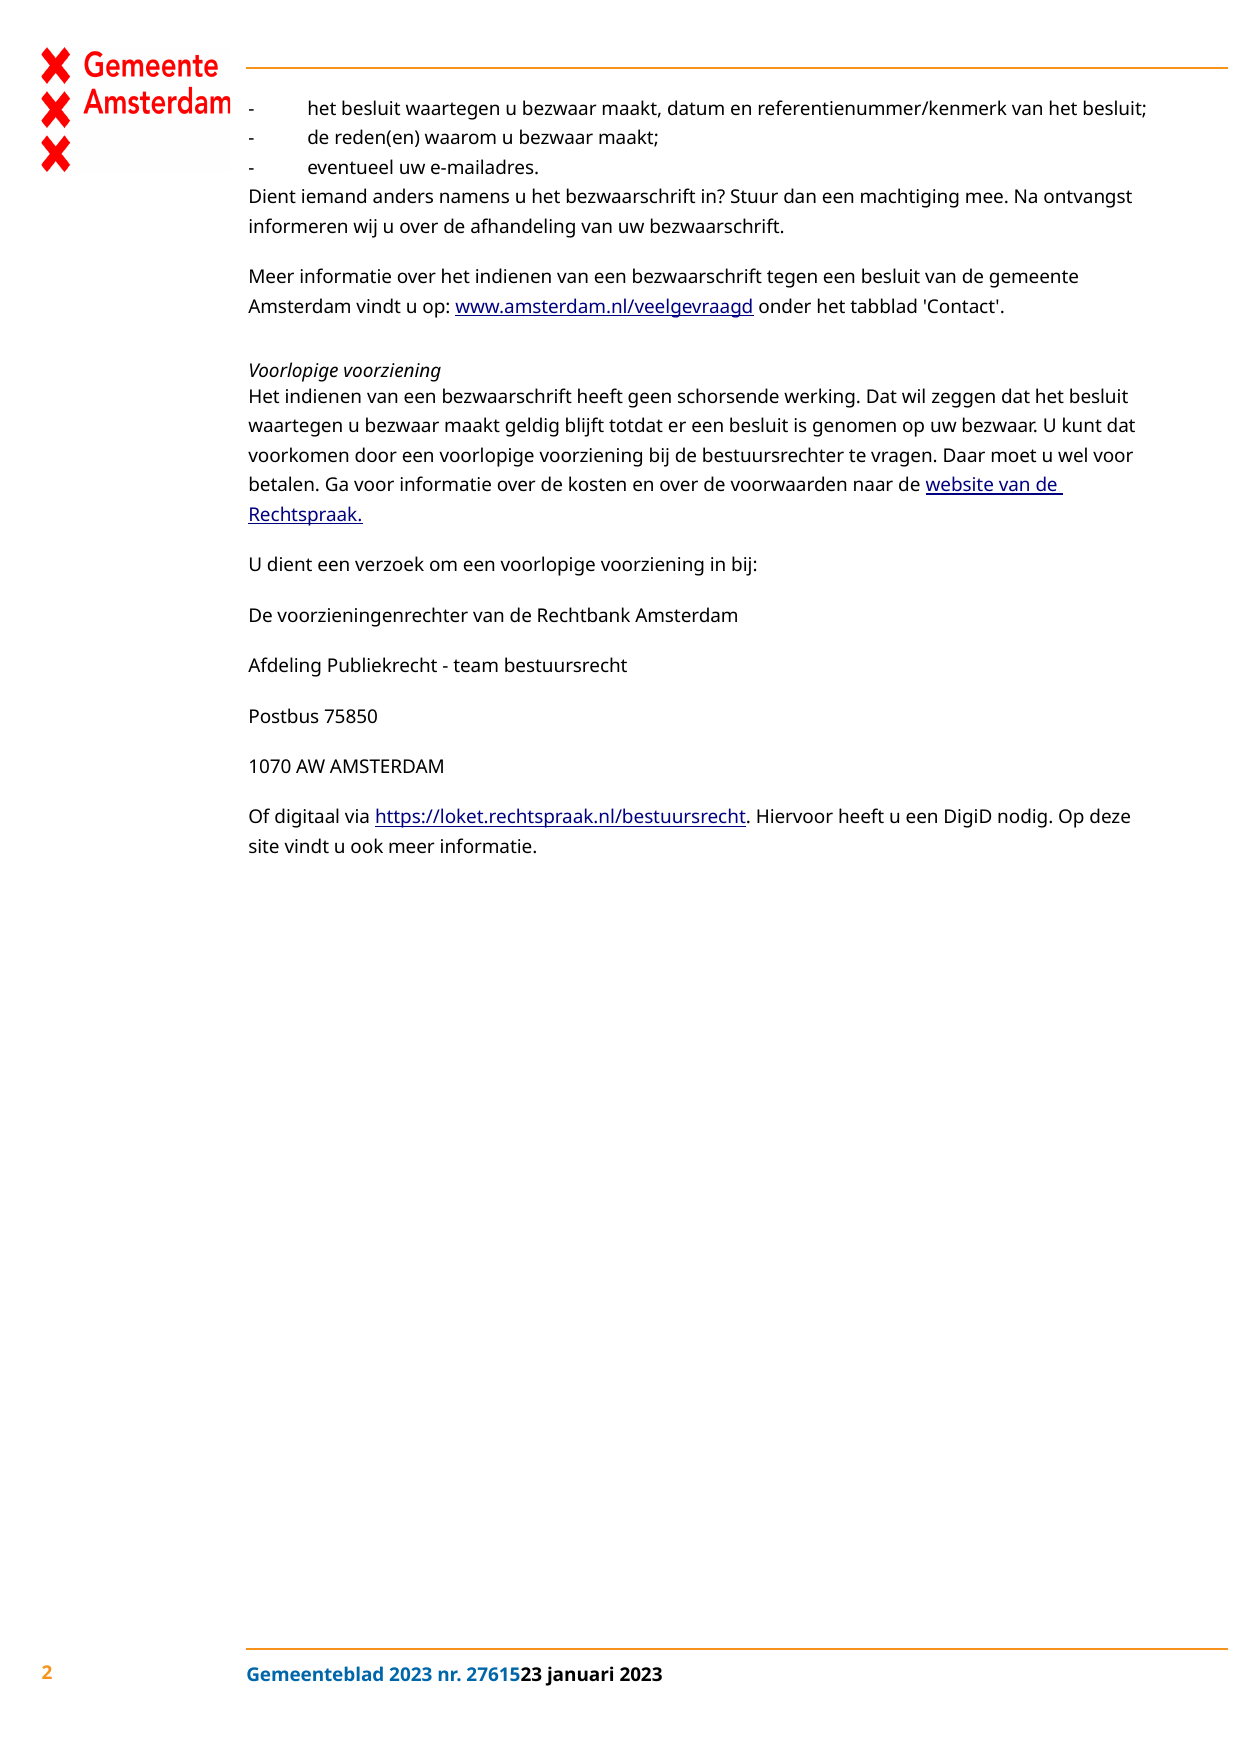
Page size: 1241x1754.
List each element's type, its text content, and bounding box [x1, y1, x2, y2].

text Postbus 75850 [248, 703, 1152, 728]
text Meer informatie over het indienen van een bezwaarschrift tegen een besluit van de gemeente Amsterdam vindt u op: www.amsterdam.nl/veelgevraagd onder het tabblad 'Contact'. [248, 263, 1152, 319]
text Voorlopige voorziening [248, 357, 1152, 383]
picture [41, 47, 231, 172]
list eventueel uw e-mailadres. [248, 154, 1152, 180]
text U dient een verzoek om een voorlopige voorziening in bij: [248, 552, 1152, 577]
text Dient iemand anders namens u het bezwaarschrift in? Stuur dan een machtiging mee. Na ontvangst informeren wij u over de afhandeling van uw bezwaarschrift. [248, 183, 1152, 239]
text Het indienen van een bezwaarschrift heeft geen schorsende werking. Dat wil zeggen dat het besluit waartegen u bezwaar maakt geldig blijft totdat er een besluit is genomen op uw bezwaar. U kunt dat voorkomen door een voorlopige voorziening bij de bestuursrechter te vragen. Daar moet u wel voor betalen. Ga voor informatie over de kosten en over de voorwaarden naar de website van de Rechtspraak. [248, 383, 1152, 527]
text Of digitaal via https://loket.rechtspraak.nl/bestuursrecht. Hiervoor heeft u een DigiD nodig. Op deze site vindt u ook meer informatie. [248, 804, 1152, 859]
text De voorzieningenrechter van de Rechtbank Amsterdam [248, 602, 1152, 628]
list de reden(en) waarom u bezwaar maakt; [248, 124, 1152, 150]
text Afdeling Publiekrecht - team bestuursrecht [248, 652, 1152, 678]
text 1070 AW AMSTERDAM [248, 753, 1152, 779]
list het besluit waartegen u bezwaar maakt, datum en referentienummer/kenmerk van het besluit; [248, 95, 1152, 121]
